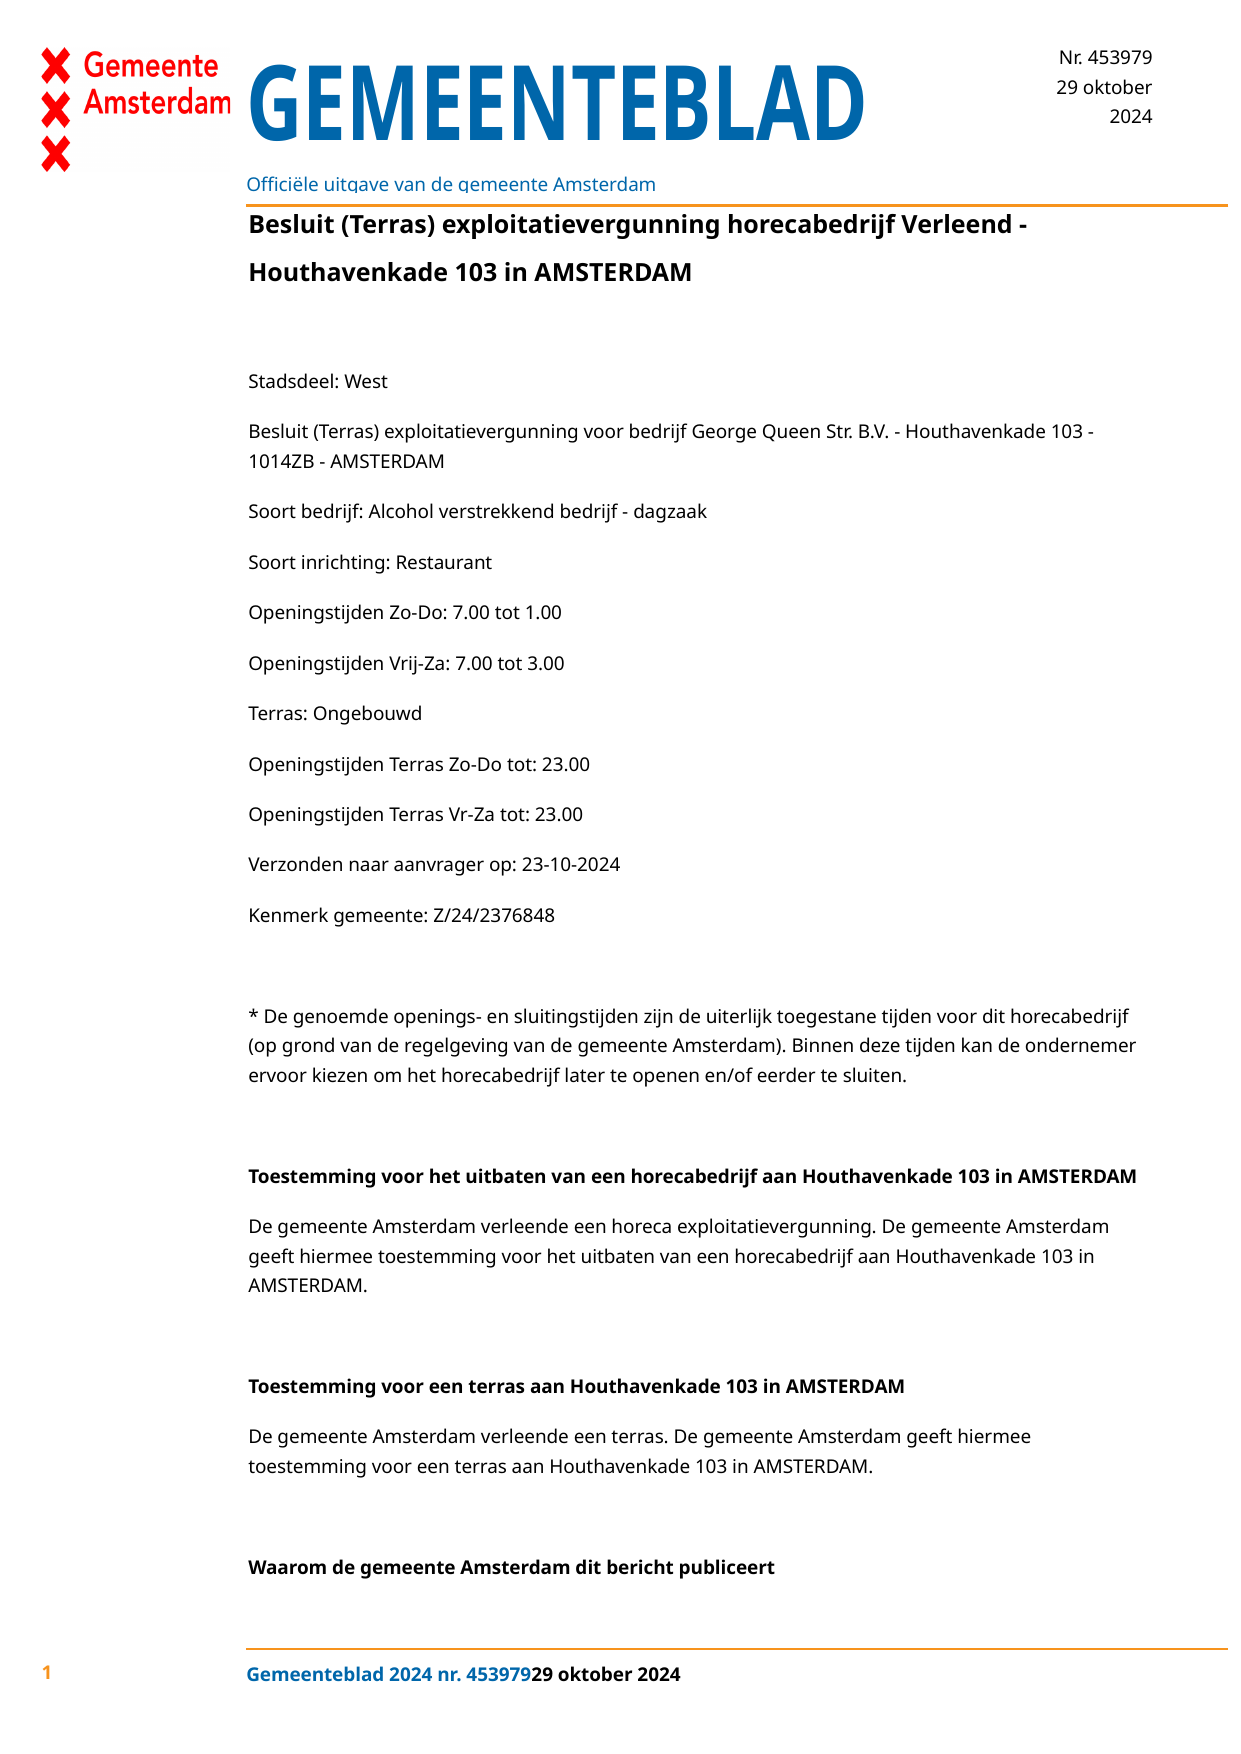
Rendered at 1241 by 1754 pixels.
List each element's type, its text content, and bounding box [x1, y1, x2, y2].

text Openingstijden Terras Zo-Do tot: 23.00 [248, 751, 1152, 777]
text Openingstijden Vrij-Za: 7.00 tot 3.00 [248, 650, 1152, 676]
text Kenmerk gemeente: Z/24/2376848 [248, 902, 1152, 928]
text Toestemming voor het uitbaten van een horecabedrijf aan Houthavenkade 103 in AMSTERDAM [248, 1163, 1152, 1189]
text Besluit (Terras) exploitatievergunning voor bedrijf George Queen Str. B.V. - Houthavenkade 103 - 1014ZB - AMSTERDAM [248, 419, 1152, 474]
text Verzonden naar aanvrager op: 23-10-2024 [248, 852, 1152, 877]
text De gemeente Amsterdam verleende een horeca exploitatievergunning. De gemeente Amsterdam geeft hiermee toestemming voor het uitbaten van een horecabedrijf aan Houthavenkade 103 in AMSTERDAM. [248, 1213, 1152, 1298]
text Waarom de gemeente Amsterdam dit bericht publiceert [248, 1554, 1152, 1580]
text Soort inrichting: Restaurant [248, 549, 1152, 575]
text Stadsdeel: West [248, 368, 1152, 394]
text Openingstijden Zo-Do: 7.00 tot 1.00 [248, 599, 1152, 625]
picture [41, 47, 231, 172]
text Openingstijden Terras Vr-Za tot: 23.00 [248, 801, 1152, 827]
text Terras: Ongebouwd [248, 700, 1152, 726]
text * De genoemde openings- en sluitingstijden zijn de uiterlijk toegestane tijden voor dit horecabedrijf (op grond van de regelgeving van de gemeente Amsterdam). Binnen deze tijden kan de ondernemer ervoor kiezen om het horecabedrijf later te openen en/of eerder te sluiten. [248, 1003, 1152, 1088]
text Soort bedrijf: Alcohol verstrekkend bedrijf - dagzaak [248, 499, 1152, 524]
text Besluit (Terras) exploitatievergunning horecabedrijf Verleend - Houthavenkade 103 in AMSTERDAM [248, 207, 1152, 288]
text De gemeente Amsterdam verleende een terras. De gemeente Amsterdam geeft hiermee toestemming voor een terras aan Houthavenkade 103 in AMSTERDAM. [248, 1424, 1152, 1479]
text Toestemming voor een terras aan Houthavenkade 103 in AMSTERDAM [248, 1373, 1152, 1399]
